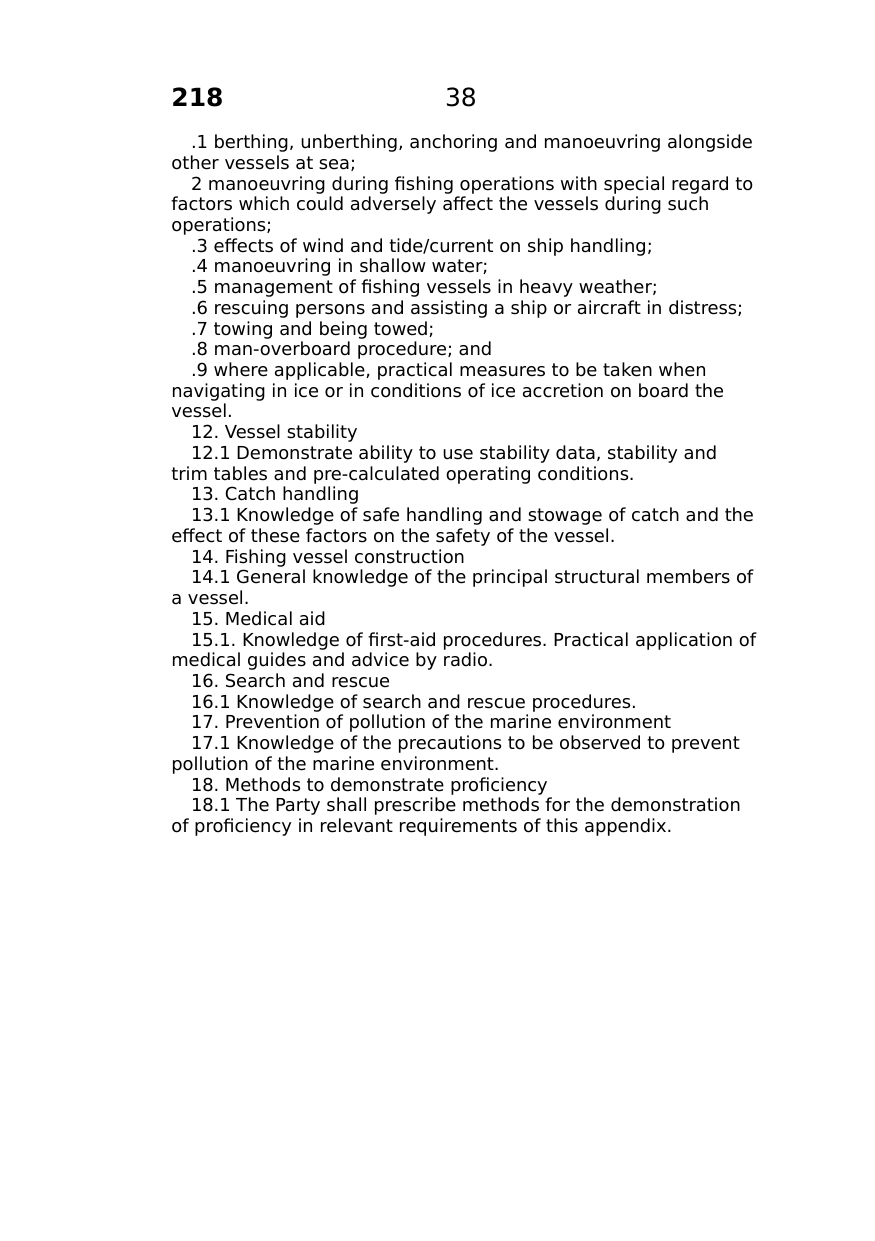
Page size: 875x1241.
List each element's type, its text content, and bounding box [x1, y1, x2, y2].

text .4 manoeuvring in shallow water; [171, 256, 756, 277]
text 12. Vessel stability [171, 422, 756, 443]
text 17. Prevention of pollution of the marine environment [171, 712, 756, 733]
text 14.1 General knowledge of the principal structural members of a vessel. [171, 567, 756, 609]
text .5 management of fishing vessels in heavy weather; [171, 277, 756, 298]
text 17.1 Knowledge of the precautions to be observed to prevent pollution of the marine environment. [171, 733, 756, 774]
text 15.1. Knowledge of first-aid procedures. Practical application of medical guides and advice by radio. [171, 629, 756, 671]
text 13. Catch handling [171, 484, 756, 505]
text .7 towing and being towed; [171, 318, 756, 339]
text .8 man-overboard procedure; and [171, 339, 756, 360]
text .9 where applicable, practical measures to be taken when navigating in ice or in conditions of ice accretion on board the vessel. [171, 360, 756, 422]
text .3 effects of wind and tide/current on ship handling; [171, 236, 756, 256]
text 13.1 Knowledge of safe handling and stowage of catch and the effect of these factors on the safety of the vessel. [171, 505, 756, 546]
text 2 manoeuvring during fishing operations with special regard to factors which could adversely affect the vessels during such operations; [171, 173, 756, 236]
text 18. Methods to demonstrate proficiency [171, 774, 756, 795]
text .6 rescuing persons and assisting a ship or aircraft in distress; [171, 298, 756, 318]
text .1 berthing, unberthing, anchoring and manoeuvring alongside other vessels at sea; [171, 132, 756, 173]
text 15. Medical aid [171, 609, 756, 629]
text 16. Search and rescue [171, 671, 756, 692]
text 12.1 Demonstrate ability to use stability data, stability and trim tables and pre-calculated operating conditions. [171, 443, 756, 484]
text 14. Fishing vessel construction [171, 546, 756, 567]
text 16.1 Knowledge of search and rescue procedures. [171, 692, 756, 712]
text 18.1 The Party shall prescribe methods for the demonstration of proficiency in relevant requirements of this appendix. [171, 795, 756, 837]
